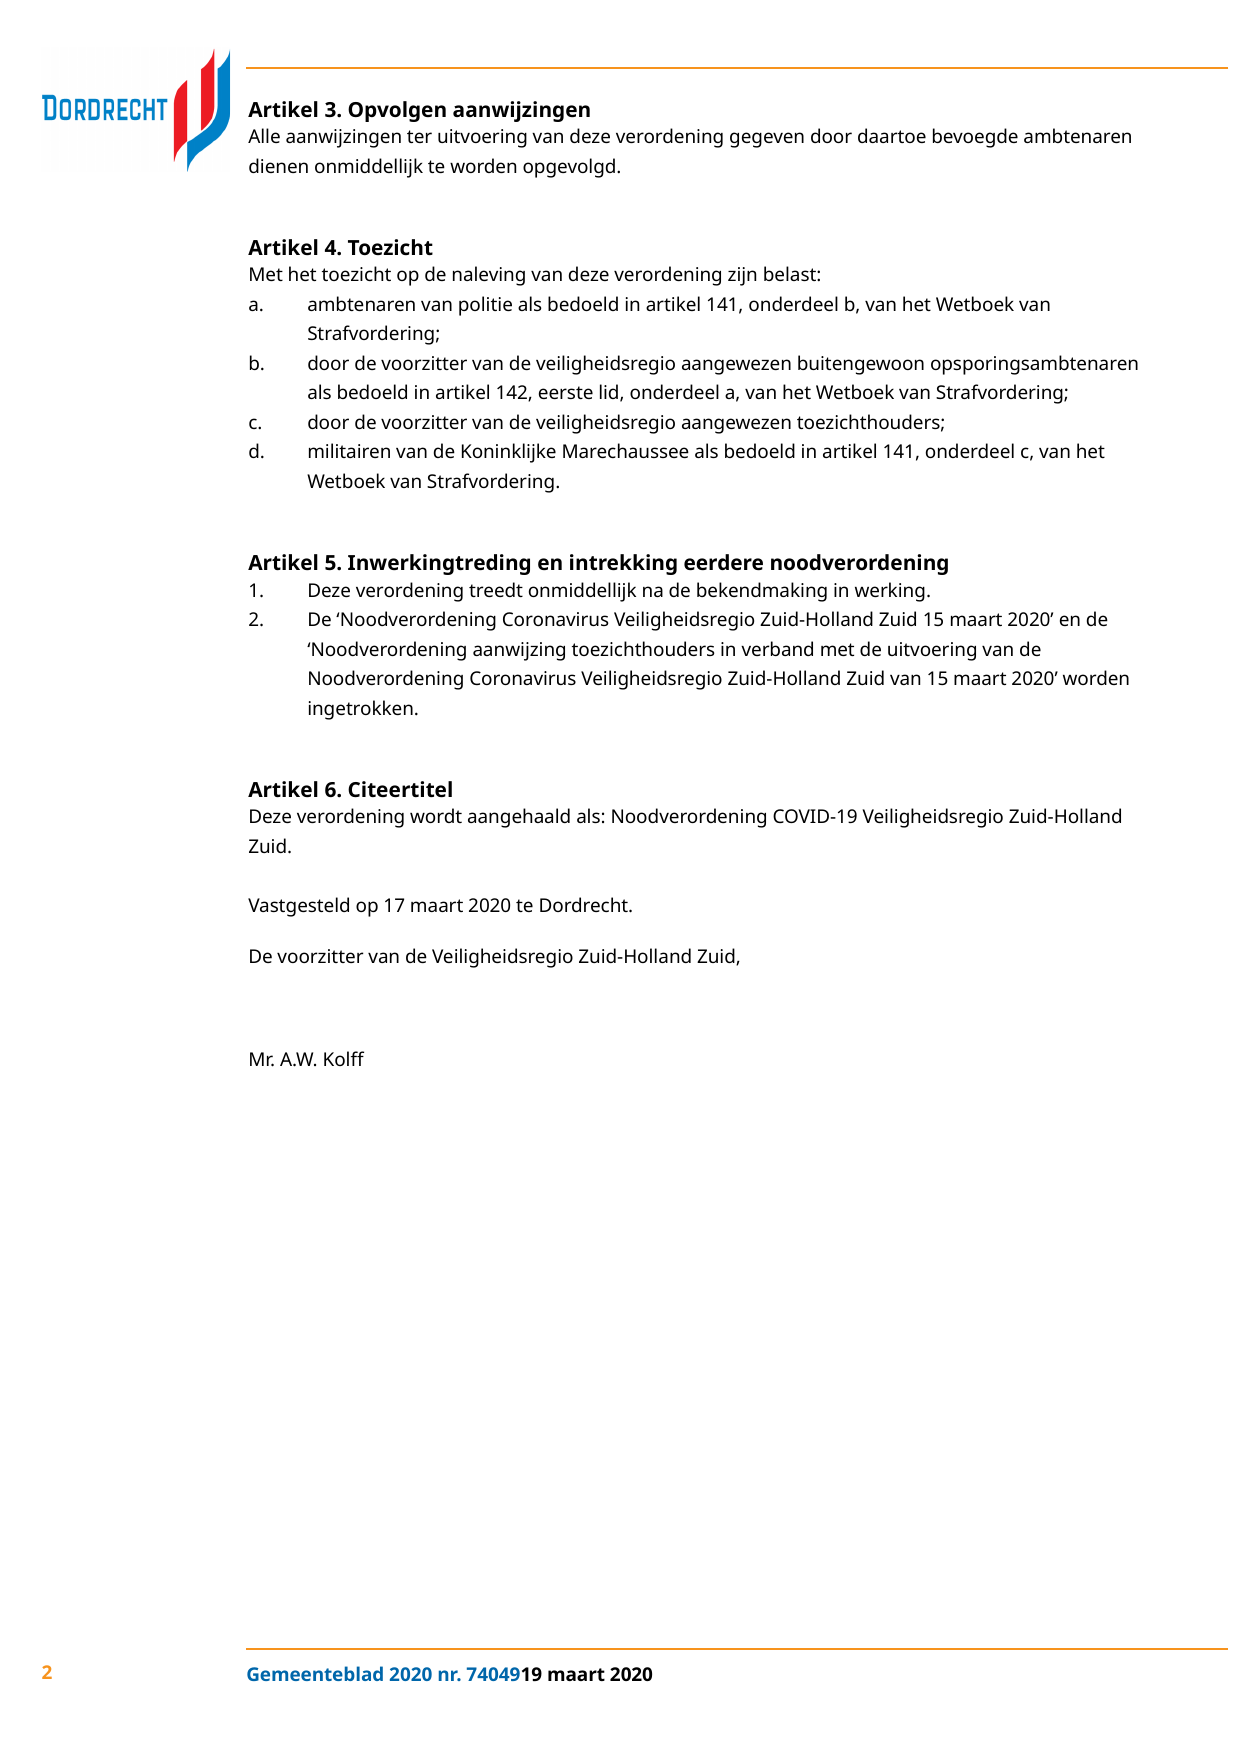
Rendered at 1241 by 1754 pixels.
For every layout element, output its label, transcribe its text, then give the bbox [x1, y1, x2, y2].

list Deze verordening treedt onmiddellijk na de bekendmaking in werking. [248, 577, 1152, 602]
text Artikel 3. Opvolgen aanwijzingen [248, 95, 1152, 123]
text Deze verordening wordt aangehaald als: Noodverordening COVID-19 Veiligheidsregio Zuid-Holland Zuid. [248, 803, 1152, 859]
text Artikel 4. Toezicht [248, 233, 1152, 261]
list De ‘Noodverordening Coronavirus Veiligheidsregio Zuid-Holland Zuid 15 maart 2020’ en de ‘Noodverordening aanwijzing toezichthouders in verband met de uitvoering van de Noodverordening Coronavirus Veiligheidsregio Zuid-Holland Zuid van 15 maart 2020’ worden ingetrokken. [248, 606, 1152, 721]
text Artikel 5. Inwerkingtreding en intrekking eerdere noodverordening [248, 548, 1152, 577]
text Mr. A.W. Kolff [248, 1047, 1152, 1072]
text Vastgesteld op 17 maart 2020 te Dordrecht. [248, 892, 1152, 918]
list militairen van de Koninklijke Marechaussee als bedoeld in artikel 141, onderdeel c, van het Wetboek van Strafvordering. [248, 439, 1152, 494]
picture [41, 47, 231, 172]
text Alle aanwijzingen ter uitvoering van deze verordening gegeven door daartoe bevoegde ambtenaren dienen onmiddellijk te worden opgevolgd. [248, 123, 1152, 178]
text De voorzitter van de Veiligheidsregio Zuid-Holland Zuid, [248, 944, 1152, 969]
list door de voorzitter van de veiligheidsregio aangewezen toezichthouders; [248, 409, 1152, 435]
text Met het toezicht op de naleving van deze verordening zijn belast: [248, 261, 1152, 287]
list ambtenaren van politie als bedoeld in artikel 141, onderdeel b, van het Wetboek van Strafvordering; [248, 291, 1152, 346]
text Artikel 6. Citeertitel [248, 775, 1152, 803]
list door de voorzitter van de veiligheidsregio aangewezen buitengewoon opsporingsambtenaren als bedoeld in artikel 142, eerste lid, onderdeel a, van het Wetboek van Strafvordering; [248, 350, 1152, 405]
